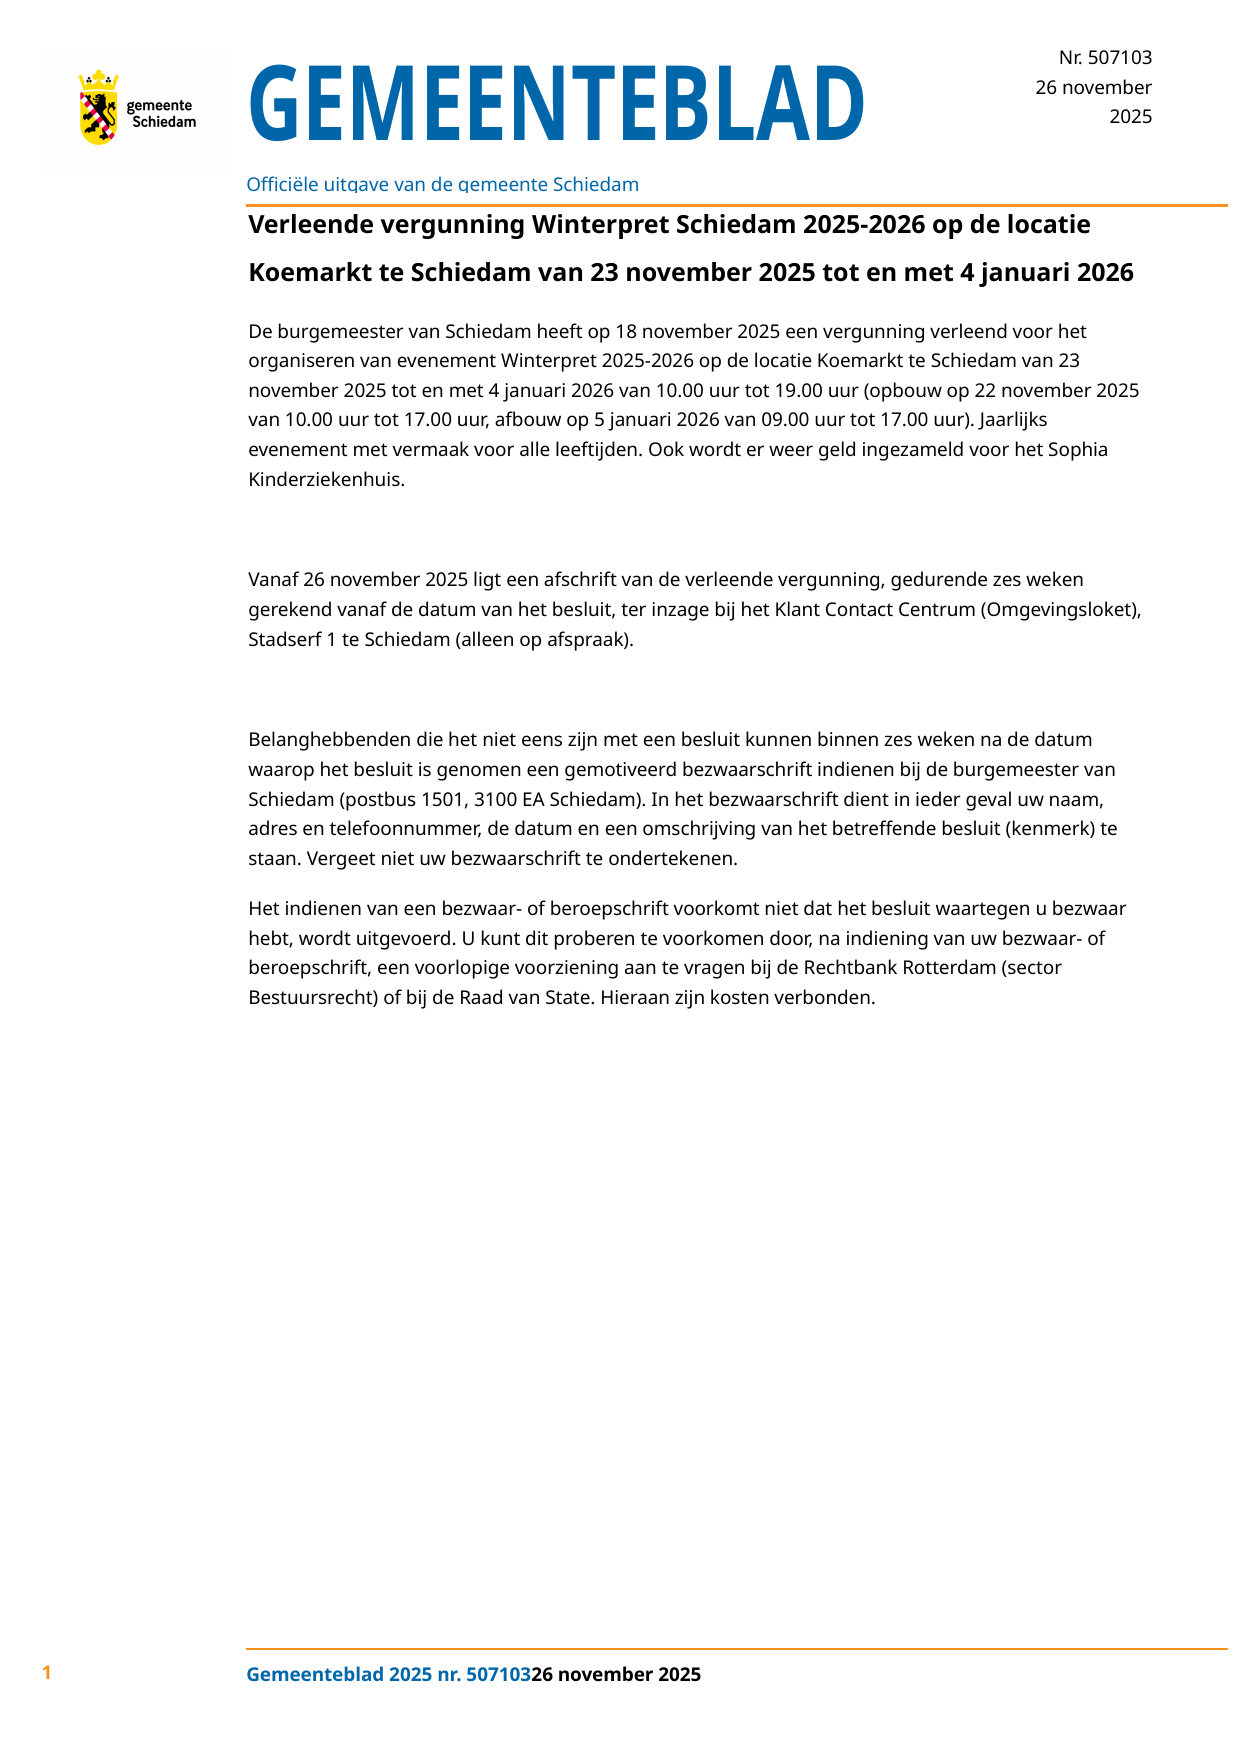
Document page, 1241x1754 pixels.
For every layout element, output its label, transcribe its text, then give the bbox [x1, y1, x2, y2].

text Vanaf 26 november 2025 ligt een afschrift van de verleende vergunning, gedurende zes weken gerekend vanaf de datum van het besluit, ter inzage bij het Klant Contact Centrum (Omgevingsloket), Stadserf 1 te Schiedam (alleen op afspraak). [248, 567, 1152, 652]
picture [41, 47, 231, 172]
text Verleende vergunning Winterpret Schiedam 2025-2026 op de locatie Koemarkt te Schiedam van 23 november 2025 tot en met 4 januari 2026 [248, 207, 1152, 288]
text De burgemeester van Schiedam heeft op 18 november 2025 een vergunning verleend voor het organiseren van evenement Winterpret 2025-2026 op de locatie Koemarkt te Schiedam van 23 november 2025 tot en met 4 januari 2026 van 10.00 uur tot 19.00 uur (opbouw op 22 november 2025 van 10.00 uur tot 17.00 uur, afbouw op 5 januari 2026 van 09.00 uur tot 17.00 uur). Jaarlijks evenement met vermaak voor alle leeftijden. Ook wordt er weer geld ingezameld voor het Sophia Kinderziekenhuis. [248, 318, 1152, 492]
text Het indienen van een bezwaar- of beroepschrift voorkomt niet dat het besluit waartegen u bezwaar hebt, wordt uitgevoerd. U kunt dit proberen te voorkomen door, na indiening van uw bezwaar- of beroepschrift, een voorlopige voorziening aan te vragen bij de Rechtbank Rotterdam (sector Bestuursrecht) of bij de Raad van State. Hieraan zijn kosten verbonden. [248, 895, 1152, 1010]
text Belanghebbenden die het niet eens zijn met een besluit kunnen binnen zes weken na de datum waarop het besluit is genomen een gemotiveerd bezwaarschrift indienen bij de burgemeester van Schiedam (postbus 1501, 3100 EA Schiedam). In het bezwaarschrift dient in ieder geval uw naam, adres en telefoonnummer, de datum en een omschrijving van het betreffende besluit (kenmerk) te staan. Vergeet niet uw bezwaarschrift te ondertekenen. [248, 727, 1152, 871]
